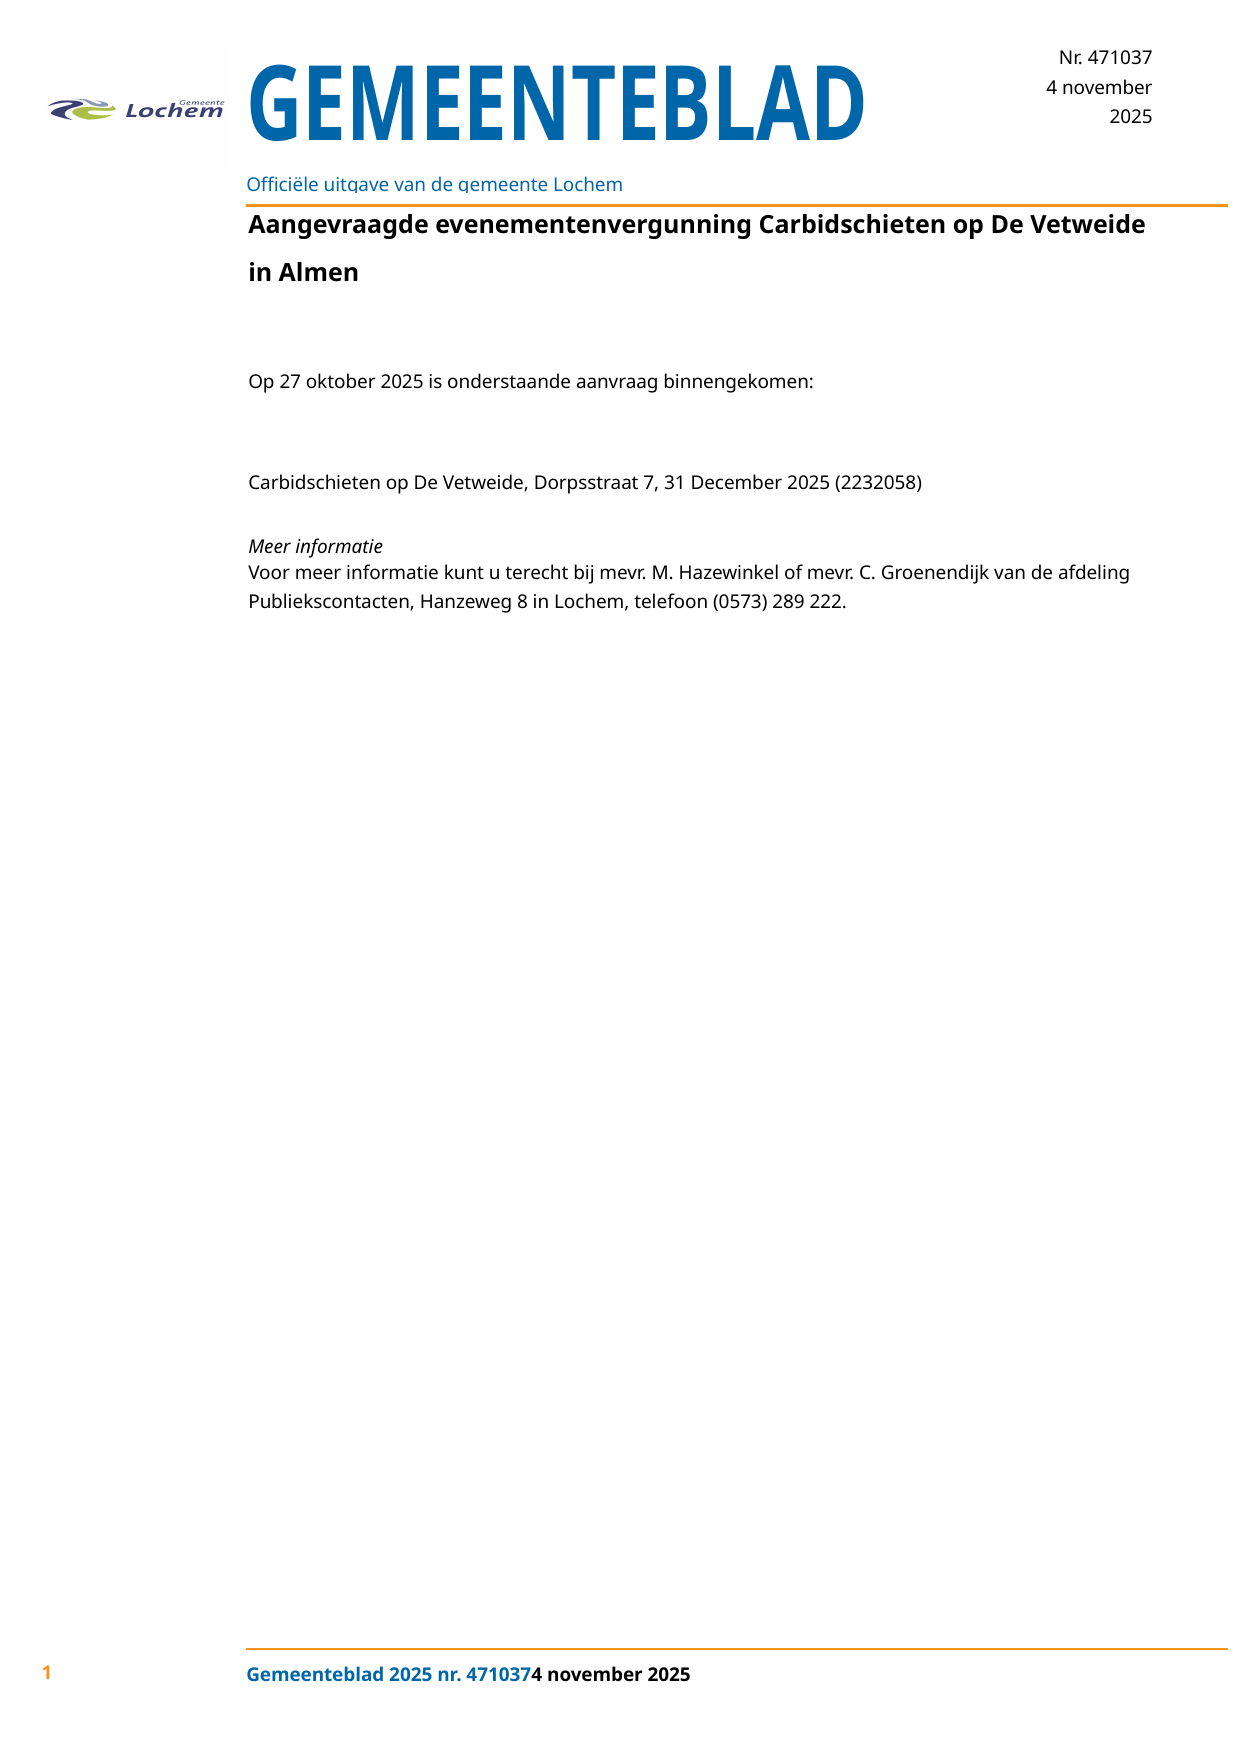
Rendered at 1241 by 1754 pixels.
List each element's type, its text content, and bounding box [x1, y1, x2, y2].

text Voor meer informatie kunt u terecht bij mevr. M. Hazewinkel of mevr. C. Groenendijk van de afdeling Publiekscontacten, Hanzeweg 8 in Lochem, telefoon (0573) 289 222. [248, 559, 1152, 614]
text Meer informatie [248, 533, 1152, 559]
text Carbidschieten op De Vetweide, Dorpsstraat 7, 31 December 2025 (2232058) [248, 469, 1152, 495]
picture [41, 47, 231, 172]
text Aangevraagde evenementenvergunning Carbidschieten op De Vetweide in Almen [248, 207, 1152, 288]
text Op 27 oktober 2025 is onderstaande aanvraag binnengekomen: [248, 368, 1152, 394]
